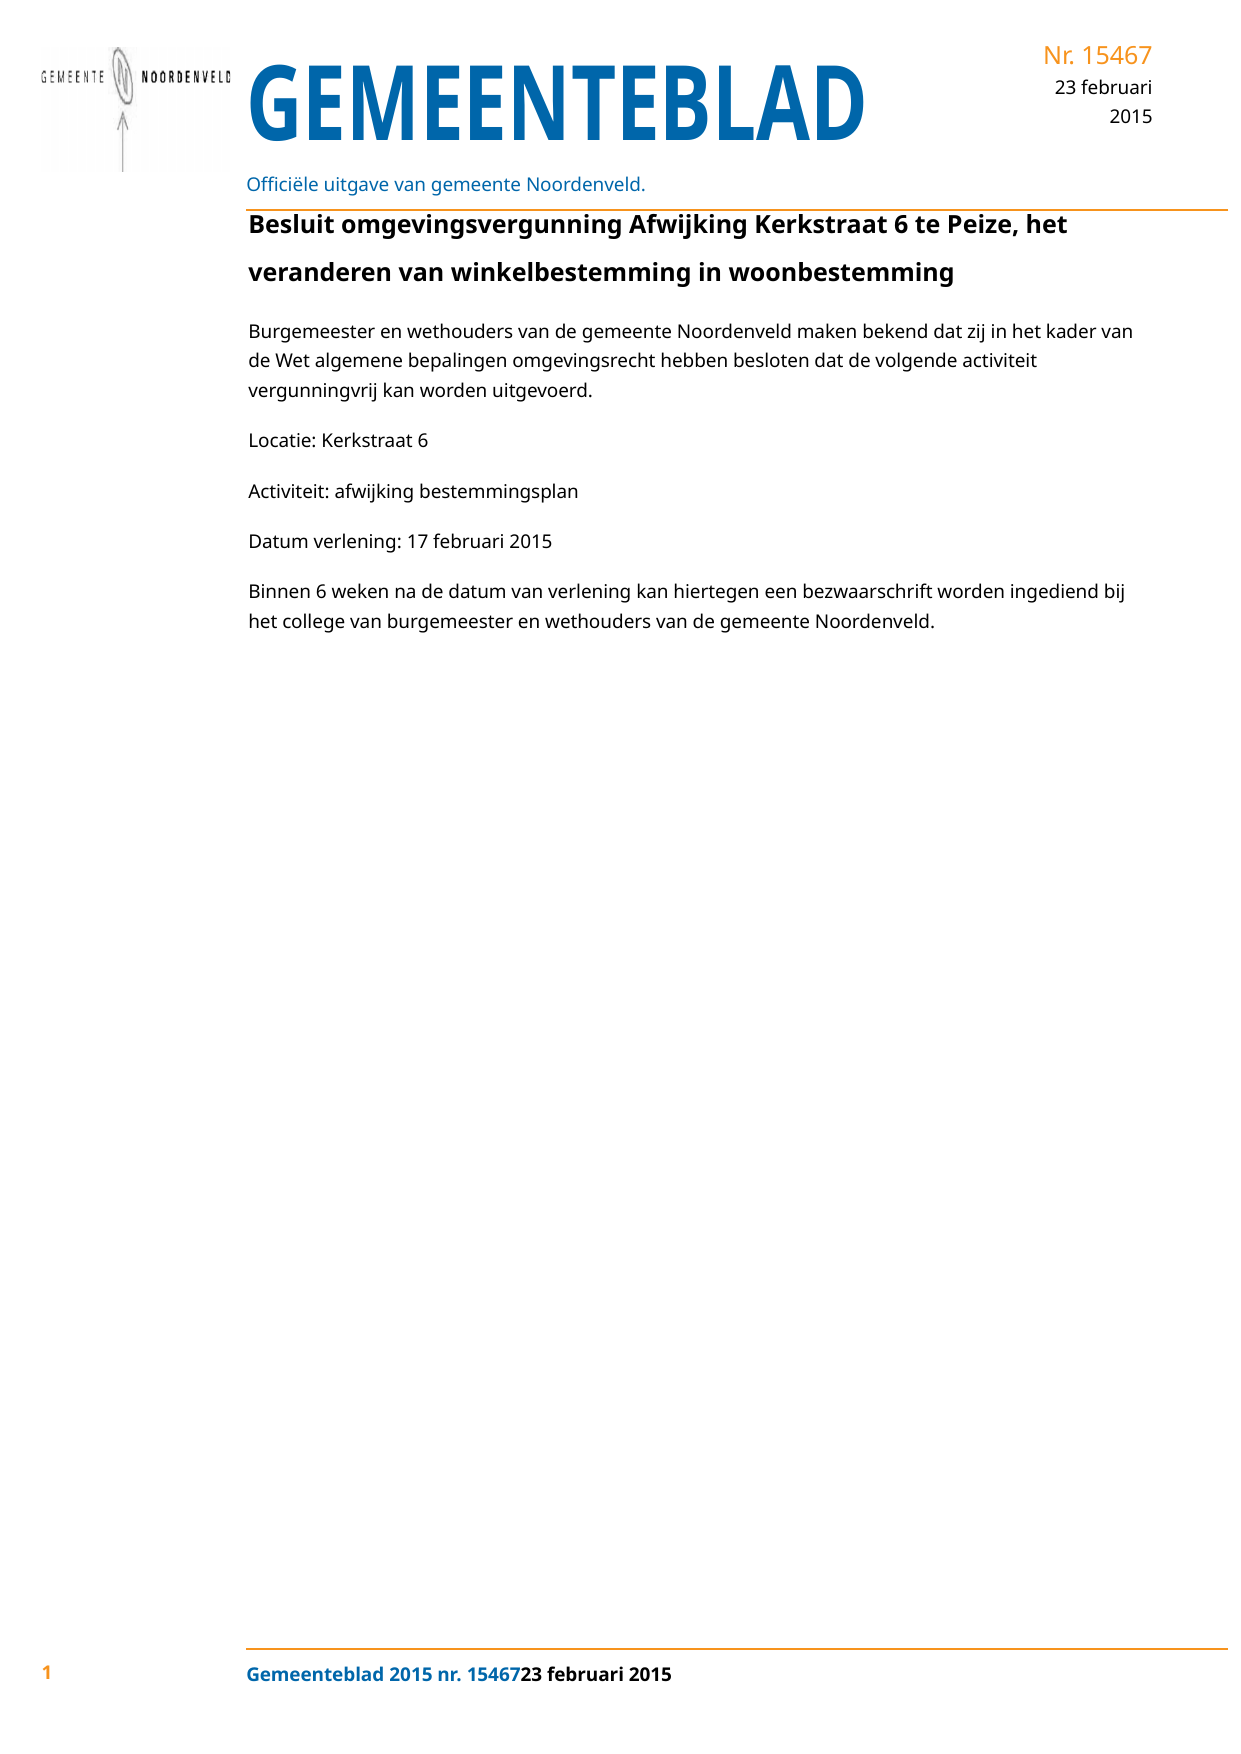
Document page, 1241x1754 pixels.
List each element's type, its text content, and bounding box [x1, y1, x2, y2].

text Locatie: Kerkstraat 6 [248, 427, 1152, 453]
picture [41, 47, 231, 172]
text Binnen 6 weken na de datum van verlening kan hiertegen een bezwaarschrift worden ingediend bij het college van burgemeester en wethouders van de gemeente Noordenveld. [248, 579, 1152, 634]
text Activiteit: afwijking bestemmingsplan [248, 478, 1152, 504]
text Burgemeester en wethouders van de gemeente Noordenveld maken bekend dat zij in het kader van de Wet algemene bepalingen omgevingsrecht hebben besloten dat de volgende activiteit vergunningvrij kan worden uitgevoerd. [248, 318, 1152, 403]
text Datum verlening: 17 februari 2015 [248, 528, 1152, 554]
text Besluit omgevingsvergunning Afwijking Kerkstraat 6 te Peize, het veranderen van winkelbestemming in woonbestemming [248, 211, 1152, 288]
